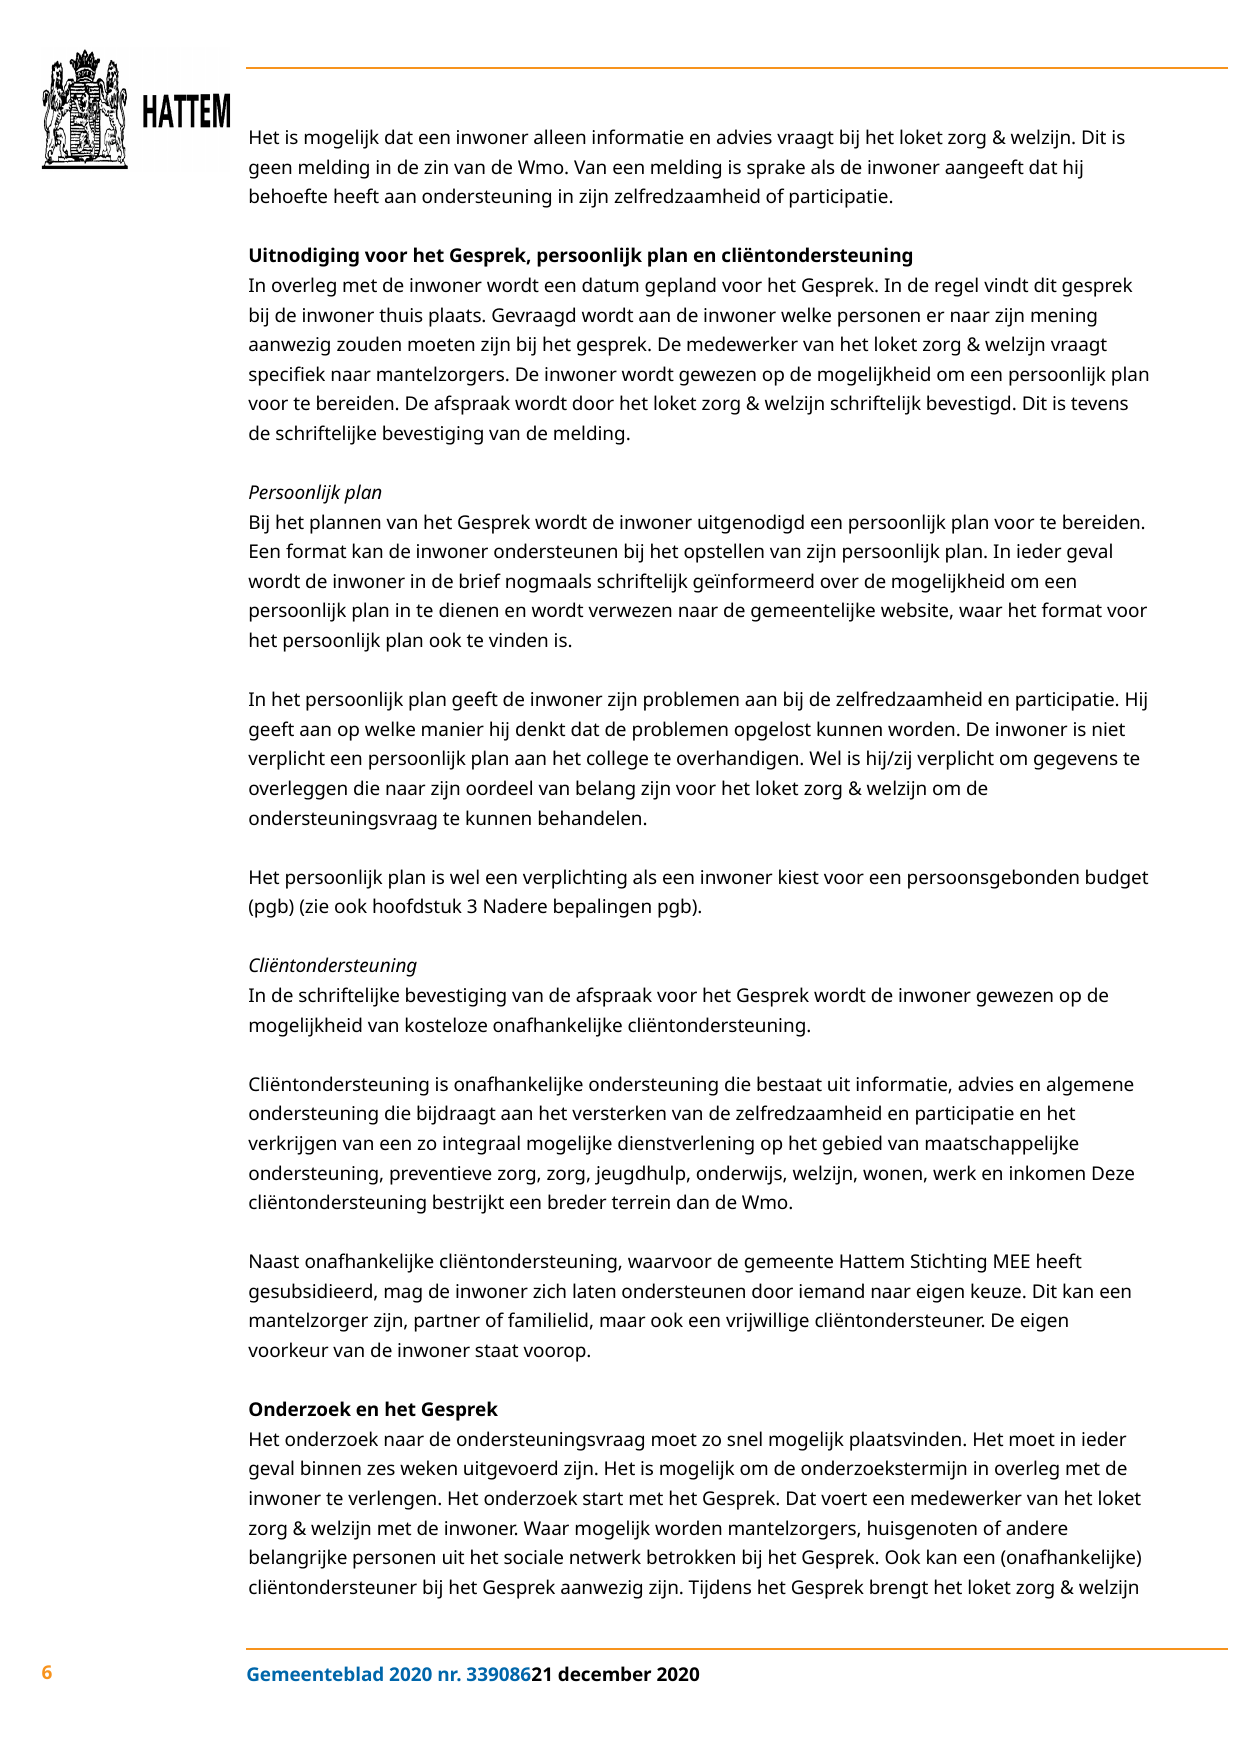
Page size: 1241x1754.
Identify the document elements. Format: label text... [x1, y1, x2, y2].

text Het is mogelijk dat een inwoner alleen informatie en advies vraagt bij het loket zorg & welzijn. Dit is geen melding in de zin van de Wmo. Van een melding is sprake als de inwoner aangeeft dat hij behoefte heeft aan ondersteuning in zijn zelfredzaamheid of participatie. [248, 124, 1152, 209]
text In overleg met de inwoner wordt een datum gepland voor het Gesprek. In de regel vindt dit gesprek bij de inwoner thuis plaats. Gevraagd wordt aan de inwoner welke personen er naar zijn mening aanwezig zouden moeten zijn bij het gesprek. De medewerker van het loket zorg & welzijn vraagt specifiek naar mantelzorgers. De inwoner wordt gewezen op de mogelijkheid om een persoonlijk plan voor te bereiden. De afspraak wordt door het loket zorg & welzijn schriftelijk bevestigd. Dit is tevens de schriftelijke bevestiging van de melding. [248, 272, 1152, 446]
text Naast onafhankelijke cliëntondersteuning, waarvoor de gemeente Hattem Stichting MEE heeft gesubsidieerd, mag de inwoner zich laten ondersteunen door iemand naar eigen keuze. Dit kan een mantelzorger zijn, partner of familielid, maar ook een vrijwillige cliëntondersteuner. De eigen voorkeur van de inwoner staat voorop. [248, 1248, 1152, 1363]
text In de schriftelijke bevestiging van de afspraak voor het Gesprek wordt de inwoner gewezen op de mogelijkheid van kosteloze onafhankelijke cliëntondersteuning. [248, 982, 1152, 1038]
text Persoonlijk plan [248, 479, 1152, 505]
text Uitnodiging voor het Gesprek, persoonlijk plan en cliëntondersteuning [248, 243, 1152, 268]
text Bij het plannen van het Gesprek wordt de inwoner uitgenodigd een persoonlijk plan voor te bereiden. Een format kan de inwoner ondersteunen bij het opstellen van zijn persoonlijk plan. In ieder geval wordt de inwoner in de brief nogmaals schriftelijk geïnformeerd over de mogelijkheid om een persoonlijk plan in te dienen en wordt verwezen naar de gemeentelijke website, waar het format voor het persoonlijk plan ook te vinden is. [248, 509, 1152, 653]
text Cliëntondersteuning is onafhankelijke ondersteuning die bestaat uit informatie, advies en algemene ondersteuning die bijdraagt aan het versterken van de zelfredzaamheid en participatie en het verkrijgen van een zo integraal mogelijke dienstverlening op het gebied van maatschappelijke ondersteuning, preventieve zorg, zorg, jeugdhulp, onderwijs, welzijn, wonen, werk en inkomen Deze cliëntondersteuning bestrijkt een breder terrein dan de Wmo. [248, 1071, 1152, 1215]
text Onderzoek en het Gesprek [248, 1396, 1152, 1422]
text Het persoonlijk plan is wel een verplichting als een inwoner kiest voor een persoonsgebonden budget (pgb) (zie ook hoofdstuk 3 Nadere bepalingen pgb). [248, 864, 1152, 919]
picture [41, 47, 231, 172]
text In het persoonlijk plan geeft de inwoner zijn problemen aan bij de zelfredzaamheid en participatie. Hij geeft aan op welke manier hij denkt dat de problemen opgelost kunnen worden. De inwoner is niet verplicht een persoonlijk plan aan het college te overhandigen. Wel is hij/zij verplicht om gegevens te overleggen die naar zijn oordeel van belang zijn voor het loket zorg & welzijn om de ondersteuningsvraag te kunnen behandelen. [248, 686, 1152, 831]
text Cliëntondersteuning [248, 953, 1152, 978]
text Het onderzoek naar de ondersteuningsvraag moet zo snel mogelijk plaatsvinden. Het moet in ieder geval binnen zes weken uitgevoerd zijn. Het is mogelijk om de onderzoekstermijn in overleg met de inwoner te verlengen. Het onderzoek start met het Gesprek. Dat voert een medewerker van het loket zorg & welzijn met de inwoner. Waar mogelijk worden mantelzorgers, huisgenoten of andere belangrijke personen uit het sociale netwerk betrokken bij het Gesprek. Ook kan een (onafhankelijke) cliëntondersteuner bij het Gesprek aanwezig zijn. Tijdens het Gesprek brengt het loket zorg & welzijn [248, 1426, 1152, 1600]
